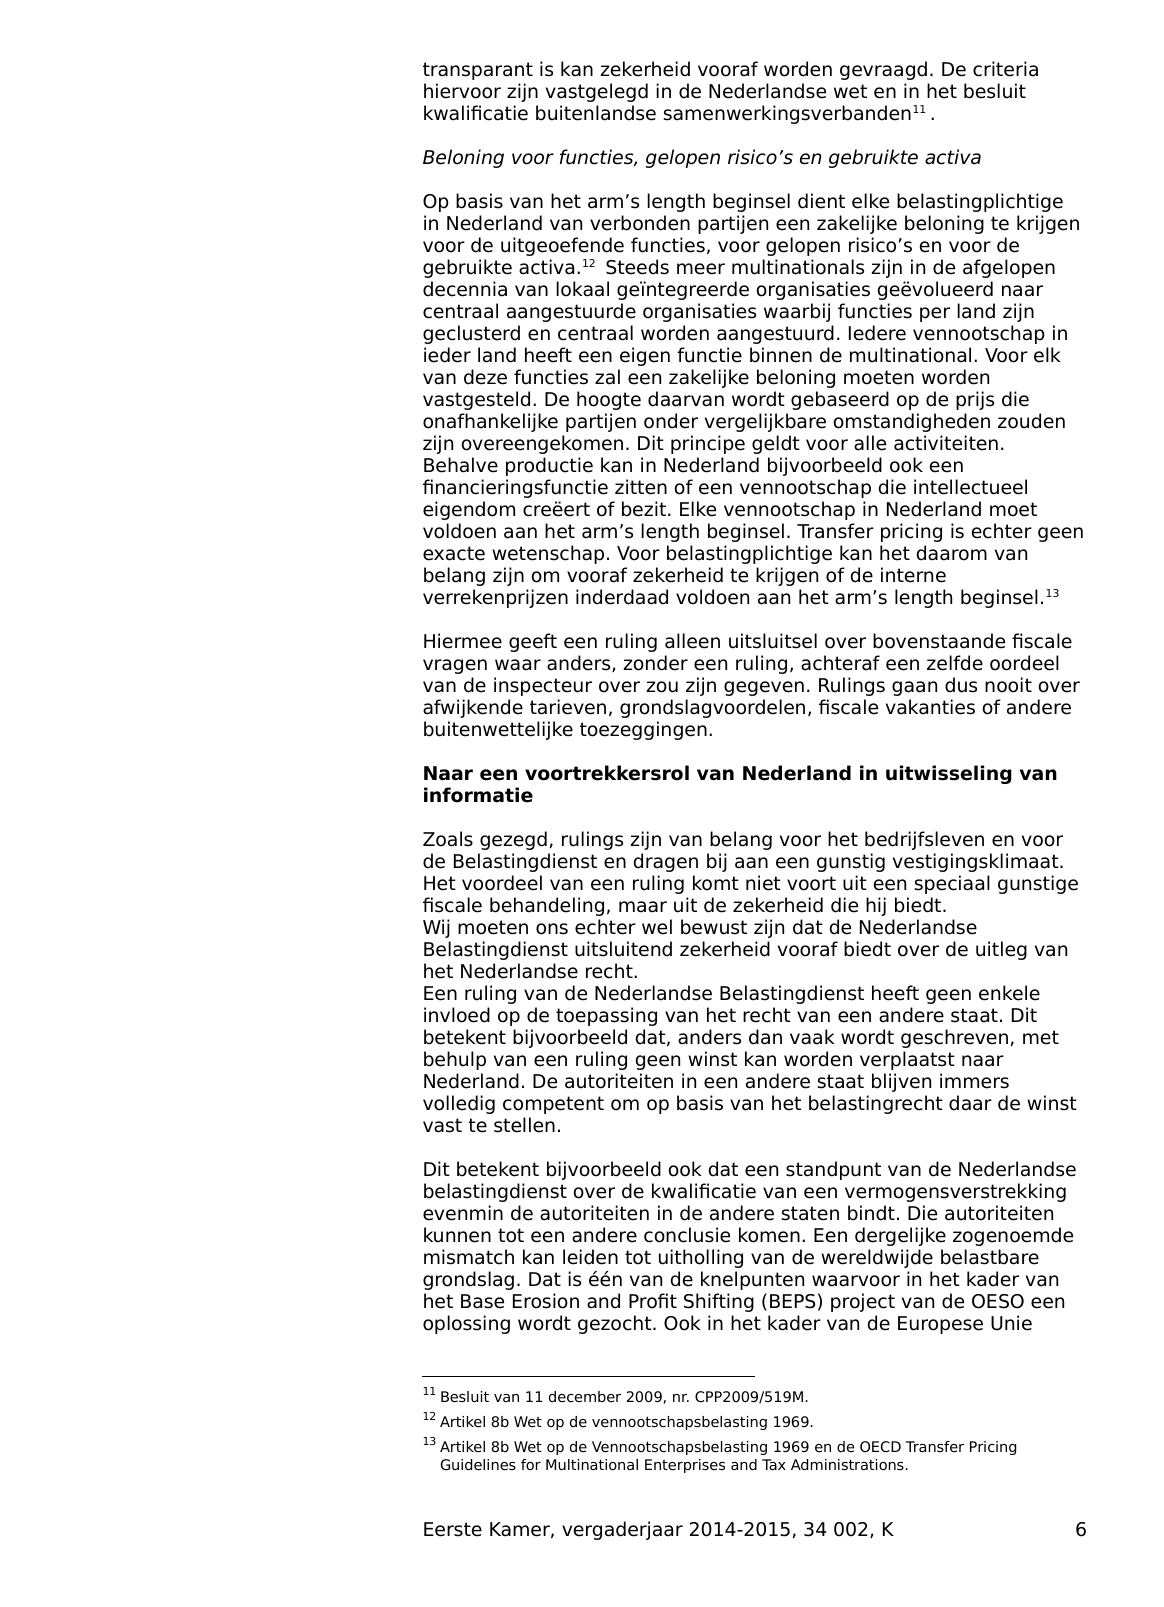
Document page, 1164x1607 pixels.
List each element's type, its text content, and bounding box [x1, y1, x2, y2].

text Op basis van het arm’s length beginsel dient elke belastingplichtige in Nederland van verbonden partijen een zakelijke beloning te krijgen voor de uitgeoefende functies, voor gelopen risico’s en voor de gebruikte activa. Steeds meer multinationals zijn in de afgelopen decennia van lokaal geïntegreerde organisaties geëvolueerd naar centraal aangestuurde organisaties waarbij functies per land zijn geclusterd en centraal worden aangestuurd. Iedere vennootschap in ieder land heeft een eigen functie binnen de multinational. Voor elk van deze functies zal een zakelijke beloning moeten worden vastgesteld. De hoogte daarvan wordt gebaseerd op de prijs die onafhankelijke partijen onder vergelijkbare omstandigheden zouden zijn overeengekomen. Dit principe geldt voor alle activiteiten. Behalve productie kan in Nederland bijvoorbeeld ook een financieringsfunctie zitten of een vennootschap die intellectueel eigendom creëert of bezit. Elke vennootschap in Nederland moet voldoen aan het arm’s length beginsel. Transfer pricing is echter geen exacte wetenschap. Voor belastingplichtige kan het daarom van belang zijn om vooraf zekerheid te krijgen of de interne verrekenprijzen inderdaad voldoen aan het arm’s length beginsel. [422, 191, 1087, 609]
text Hiermee geeft een ruling alleen uitsluitsel over bovenstaande fiscale vragen waar anders, zonder een ruling, achteraf een zelfde oordeel van de inspecteur over zou zijn gegeven. Rulings gaan dus nooit over afwijkende tarieven, grondslagvoordelen, fiscale vakanties of andere buitenwettelijke toezeggingen. [422, 631, 1087, 741]
text Besluit van 11 december 2009, nr. CPP2009/519M. [422, 1385, 1087, 1407]
text Dit betekent bijvoorbeeld ook dat een standpunt van de Nederlandse belastingdienst over de kwalificatie van een vermogensverstrekking evenmin de autoriteiten in de andere staten bindt. Die autoriteiten kunnen tot een andere conclusie komen. Een dergelijke zogenoemde mismatch kan leiden tot uitholling van de wereldwijde belastbare grondslag. Dat is één van de knelpunten waarvoor in het kader van het Base Erosion and Profit Shifting (BEPS) project van de OESO een oplossing wordt gezocht. Ook in het kader van de Europese Unie [422, 1159, 1087, 1335]
text Een ruling van de Nederlandse Belastingdienst heeft geen enkele invloed op de toepassing van het recht van een andere staat. Dit betekent bijvoorbeeld dat, anders dan vaak wordt geschreven, met behulp van een ruling geen winst kan worden verplaatst naar Nederland. De autoriteiten in een andere staat blijven immers volledig competent om op basis van het belastingrecht daar de winst vast te stellen. [422, 983, 1087, 1137]
text Wij moeten ons echter wel bewust zijn dat de Nederlandse Belastingdienst uitsluitend zekerheid vooraf biedt over de uitleg van het Nederlandse recht. [422, 917, 1087, 983]
text Artikel 8b Wet op de Vennootschapsbelasting 1969 en de OECD Transfer Pricing Guidelines for Multinational Enterprises and Tax Administrations. [422, 1435, 1087, 1474]
text Zoals gezegd, rulings zijn van belang voor het bedrijfsleven en voor de Belastingdienst en dragen bij aan een gunstig vestigingsklimaat. Het voordeel van een ruling komt niet voort uit een speciaal gunstige fiscale behandeling, maar uit de zekerheid die hij biedt. [422, 829, 1087, 917]
subtitle Beloning voor functies, gelopen risico’s en gebruikte activa [422, 147, 1087, 169]
subtitle Naar een voortrekkersrol van Nederland in uitwisseling van informatie [422, 763, 1087, 807]
text Artikel 8b Wet op de vennootschapsbelasting 1969. [422, 1410, 1087, 1432]
text transparant is kan zekerheid vooraf worden gevraagd. De criteria hiervoor zijn vastgelegd in de Nederlandse wet en in het besluit kwalificatie buitenlandse samenwerkingsverbanden. [422, 59, 1087, 125]
